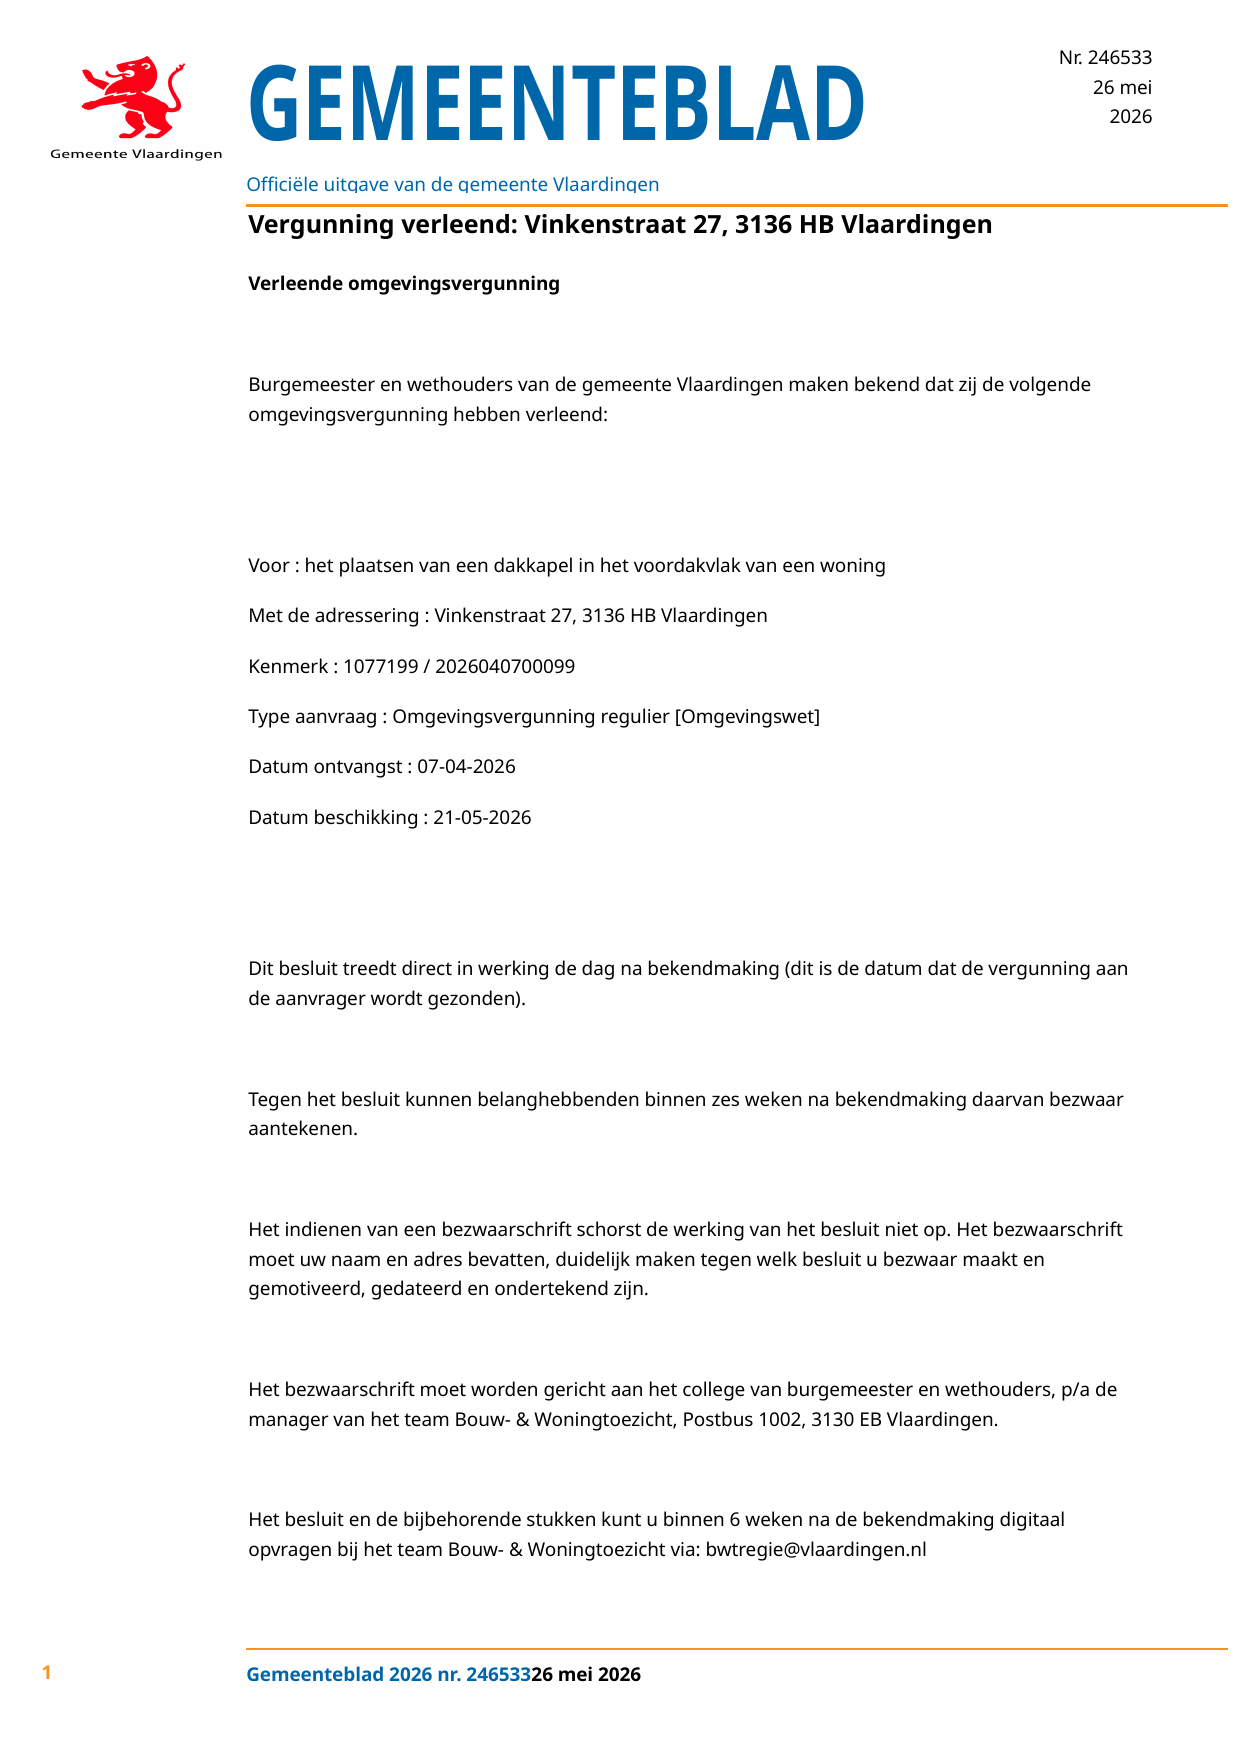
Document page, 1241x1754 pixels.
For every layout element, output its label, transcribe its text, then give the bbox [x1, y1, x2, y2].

text Vergunning verleend: Vinkenstraat 27, 3136 HB Vlaardingen [248, 207, 1152, 241]
text Tegen het besluit kunnen belanghebbenden binnen zes weken na bekendmaking daarvan bezwaar aantekenen. [248, 1086, 1152, 1141]
text Verleende omgevingsvergunning [248, 270, 1152, 296]
text Dit besluit treedt direct in werking de dag na bekendmaking (dit is de datum dat de vergunning aan de aanvrager wordt gezonden). [248, 955, 1152, 1011]
text Met de adressering : Vinkenstraat 27, 3136 HB Vlaardingen [248, 602, 1152, 628]
picture [41, 47, 231, 172]
text Voor : het plaatsen van een dakkapel in het voordakvlak van een woning [248, 552, 1152, 578]
text Datum beschikking : 21-05-2026 [248, 804, 1152, 830]
text Het besluit en de bijbehorende stukken kunt u binnen 6 weken na de bekendmaking digitaal opvragen bij het team Bouw- & Woningtoezicht via: bwtregie@vlaardingen.nl [248, 1507, 1152, 1562]
text Datum ontvangst : 07-04-2026 [248, 754, 1152, 779]
text Burgemeester en wethouders van de gemeente Vlaardingen maken bekend dat zij de volgende omgevingsvergunning hebben verleend: [248, 371, 1152, 426]
text Het indienen van een bezwaarschrift schorst de werking van het besluit niet op. Het bezwaarschrift moet uw naam en adres bevatten, duidelijk maken tegen welk besluit u bezwaar maakt en gemotiveerd, gedateerd en ondertekend zijn. [248, 1216, 1152, 1301]
text Kenmerk : 1077199 / 2026040700099 [248, 653, 1152, 678]
text Type aanvraag : Omgevingsvergunning regulier [Omgevingswet] [248, 703, 1152, 729]
text Het bezwaarschrift moet worden gericht aan het college van burgemeester en wethouders, p/a de manager van het team Bouw- & Woningtoezicht, Postbus 1002, 3130 EB Vlaardingen. [248, 1376, 1152, 1431]
